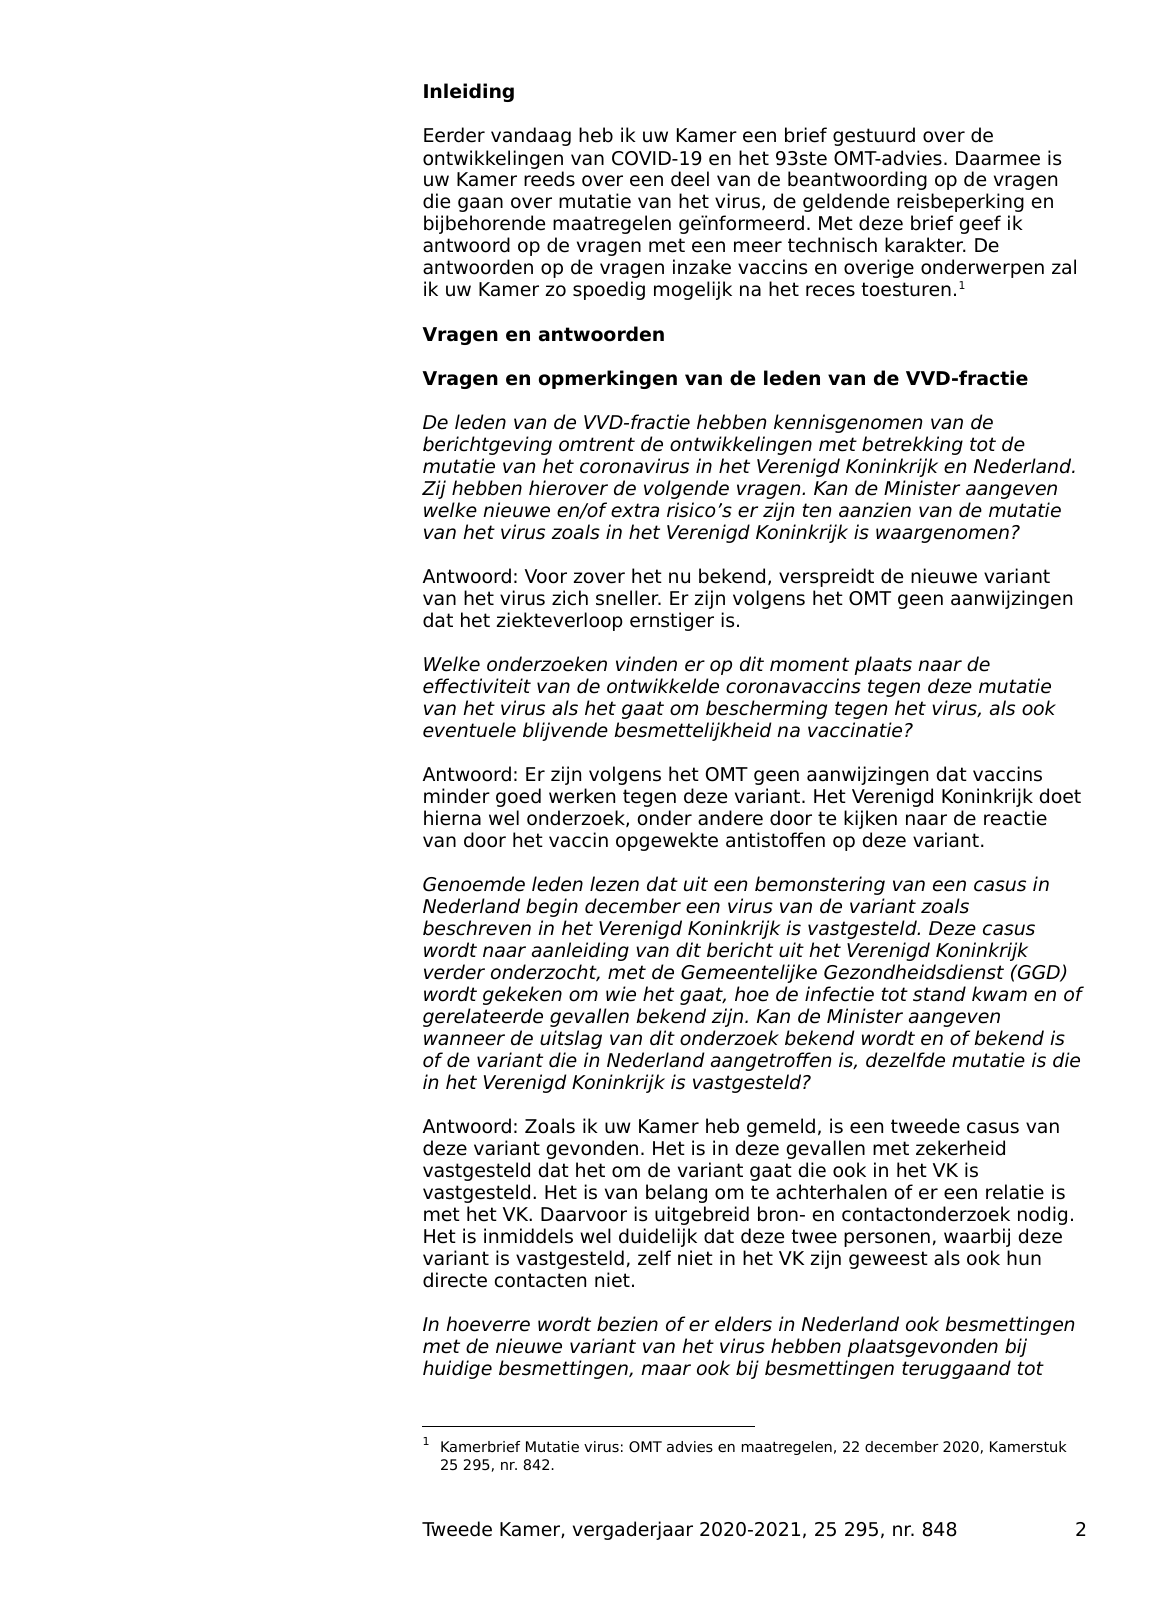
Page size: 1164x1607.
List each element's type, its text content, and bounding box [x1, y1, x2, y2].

subtitle Vragen en antwoorden [422, 323, 1087, 345]
text Welke onderzoeken vinden er op dit moment plaats naar de effectiviteit van de ontwikkelde coronavaccins tegen deze mutatie van het virus als het gaat om bescherming tegen het virus, als ook eventuele blijvende besmettelijkheid na vaccinatie? [422, 654, 1087, 742]
text Genoemde leden lezen dat uit een bemonstering van een casus in Nederland begin december een virus van de variant zoals beschreven in het Verenigd Koninkrijk is vastgesteld. Deze casus wordt naar aanleiding van dit bericht uit het Verenigd Koninkrijk verder onderzocht, met de Gemeentelijke Gezondheidsdienst (GGD) wordt gekeken om wie het gaat, hoe de infectie tot stand kwam en of gerelateerde gevallen bekend zijn. Kan de Minister aangeven wanneer de uitslag van dit onderzoek bekend wordt en of bekend is of de variant die in Nederland aangetroffen is, dezelfde mutatie is die in het Verenigd Koninkrijk is vastgesteld? [422, 874, 1087, 1094]
subtitle Inleiding [422, 81, 1087, 103]
text De leden van de VVD-fractie hebben kennisgenomen van de berichtgeving omtrent de ontwikkelingen met betrekking tot de mutatie van het coronavirus in het Verenigd Koninkrijk en Nederland. Zij hebben hierover de volgende vragen. Kan de Minister aangeven welke nieuwe en/of extra risico’s er zijn ten aanzien van de mutatie van het virus zoals in het Verenigd Koninkrijk is waargenomen? [422, 412, 1087, 544]
text In hoeverre wordt bezien of er elders in Nederland ook besmettingen met de nieuwe variant van het virus hebben plaatsgevonden bij huidige besmettingen, maar ook bij besmettingen teruggaand tot [422, 1314, 1087, 1380]
subtitle Vragen en opmerkingen van de leden van de VVD-fractie [422, 368, 1087, 389]
text Antwoord: Voor zover het nu bekend, verspreidt de nieuwe variant van het virus zich sneller. Er zijn volgens het OMT geen aanwijzingen dat het ziekteverloop ernstiger is. [422, 566, 1087, 632]
text Kamerbrief Mutatie virus: OMT advies en maatregelen, 22 december 2020, Kamerstuk 25 295, nr. 842. [422, 1435, 1087, 1474]
text Eerder vandaag heb ik uw Kamer een brief gestuurd over de ontwikkelingen van COVID-19 en het 93ste OMT-advies. Daarmee is uw Kamer reeds over een deel van de beantwoording op de vragen die gaan over mutatie van het virus, de geldende reisbeperking en bijbehorende maatregelen geïnformeerd. Met deze brief geef ik antwoord op de vragen met een meer technisch karakter. De antwoorden op de vragen inzake vaccins en overige onderwerpen zal ik uw Kamer zo spoedig mogelijk na het reces toesturen. [422, 125, 1087, 301]
text Antwoord: Er zijn volgens het OMT geen aanwijzingen dat vaccins minder goed werken tegen deze variant. Het Verenigd Koninkrijk doet hierna wel onderzoek, onder andere door te kijken naar de reactie van door het vaccin opgewekte antistoffen op deze variant. [422, 764, 1087, 852]
text Antwoord: Zoals ik uw Kamer heb gemeld, is een tweede casus van deze variant gevonden. Het is in deze gevallen met zekerheid vastgesteld dat het om de variant gaat die ook in het VK is vastgesteld. Het is van belang om te achterhalen of er een relatie is met het VK. Daarvoor is uitgebreid bron- en contactonderzoek nodig. Het is inmiddels wel duidelijk dat deze twee personen, waarbij deze variant is vastgesteld, zelf niet in het VK zijn geweest als ook hun directe contacten niet. [422, 1116, 1087, 1292]
